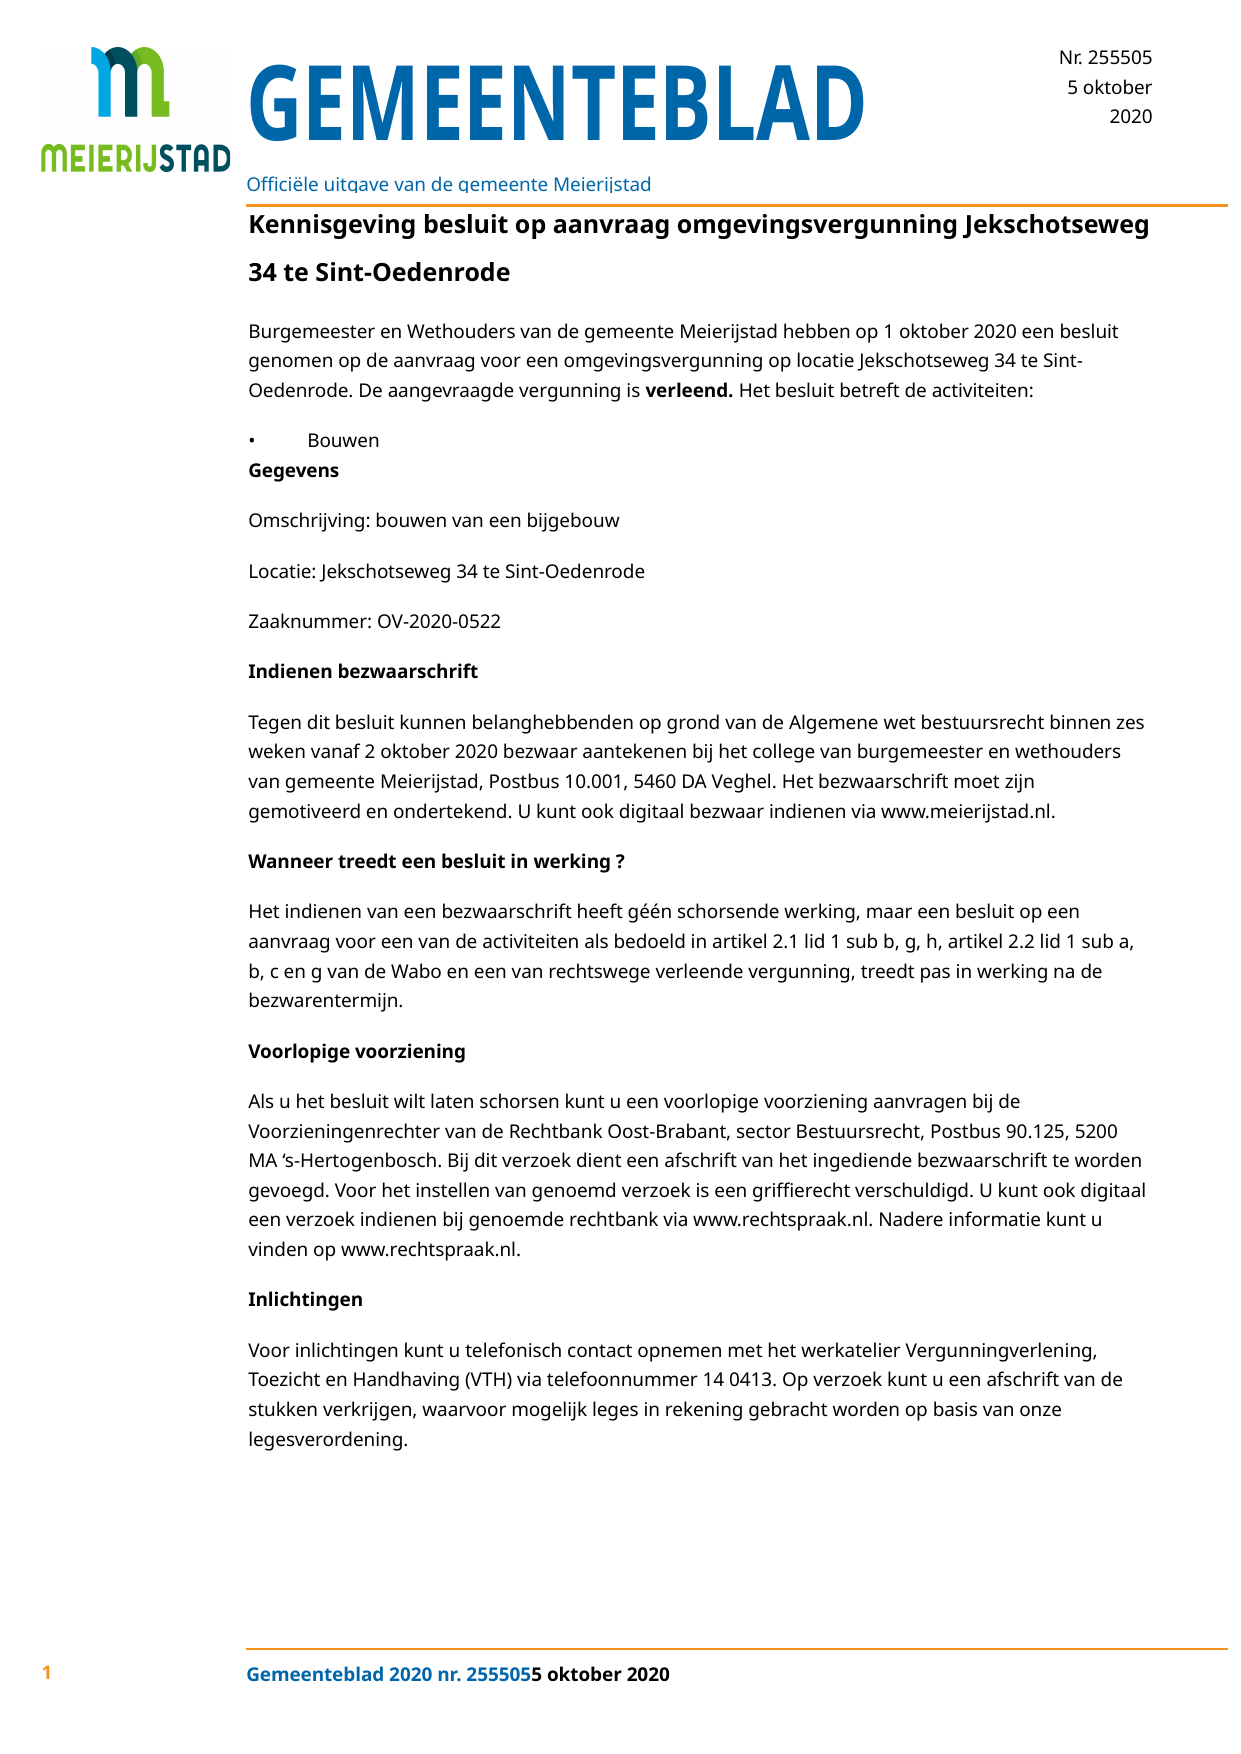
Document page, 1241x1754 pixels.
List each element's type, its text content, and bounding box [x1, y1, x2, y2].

text Omschrijving: bouwen van een bijgebouw [248, 507, 1152, 533]
list Bouwen [248, 427, 1152, 453]
picture [41, 47, 231, 172]
text Gegevens [248, 457, 1152, 483]
text Kennisgeving besluit op aanvraag omgevingsvergunning Jekschotseweg 34 te Sint-Oedenrode [248, 207, 1152, 288]
text Voorlopige voorziening [248, 1038, 1152, 1064]
text Tegen dit besluit kunnen belanghebbenden op grond van de Algemene wet bestuursrecht binnen zes weken vanaf 2 oktober 2020 bezwaar aantekenen bij het college van burgemeester en wethouders van gemeente Meierijstad, Postbus 10.001, 5460 DA Veghel. Het bezwaarschrift moet zijn gemotiveerd en ondertekend. U kunt ook digitaal bezwaar indienen via www.meierijstad.nl. [248, 709, 1152, 824]
text Zaaknummer: OV-2020-0522 [248, 608, 1152, 634]
text Het indienen van een bezwaarschrift heeft géén schorsende werking, maar een besluit op een aanvraag voor een van de activiteiten als bedoeld in artikel 2.1 lid 1 sub b, g, h, artikel 2.2 lid 1 sub a, b, c en g van de Wabo en een van rechtswege verleende vergunning, treedt pas in werking na de bezwarentermijn. [248, 899, 1152, 1013]
text Locatie: Jekschotseweg 34 te Sint-Oedenrode [248, 558, 1152, 584]
text Burgemeester en Wethouders van de gemeente Meierijstad hebben op 1 oktober 2020 een besluit genomen op de aanvraag voor een omgevingsvergunning op locatie Jekschotseweg 34 te Sint-Oedenrode. De aangevraagde vergunning is verleend. Het besluit betreft de activiteiten: [248, 318, 1152, 403]
text Inlichtingen [248, 1287, 1152, 1312]
text Als u het besluit wilt laten schorsen kunt u een voorlopige voorziening aanvragen bij de Voorzieningenrechter van de Rechtbank Oost-Brabant, sector Bestuursrecht, Postbus 90.125, 5200 MA ‘s-Hertogenbosch. Bij dit verzoek dient een afschrift van het ingediende bezwaarschrift te worden gevoegd. Voor het instellen van genoemd verzoek is een griffierecht verschuldigd. U kunt ook digitaal een verzoek indienen bij genoemde rechtbank via www.rechtspraak.nl. Nadere informatie kunt u vinden op www.rechtspraak.nl. [248, 1088, 1152, 1262]
text Indienen bezwaarschrift [248, 659, 1152, 684]
text Voor inlichtingen kunt u telefonisch contact opnemen met het werkatelier Vergunningverlening, Toezicht en Handhaving (VTH) via telefoonnummer 14 0413. Op verzoek kunt u een afschrift van de stukken verkrijgen, waarvoor mogelijk leges in rekening gebracht worden op basis van onze legesverordening. [248, 1337, 1152, 1452]
text Wanneer treedt een besluit in werking ? [248, 848, 1152, 874]
